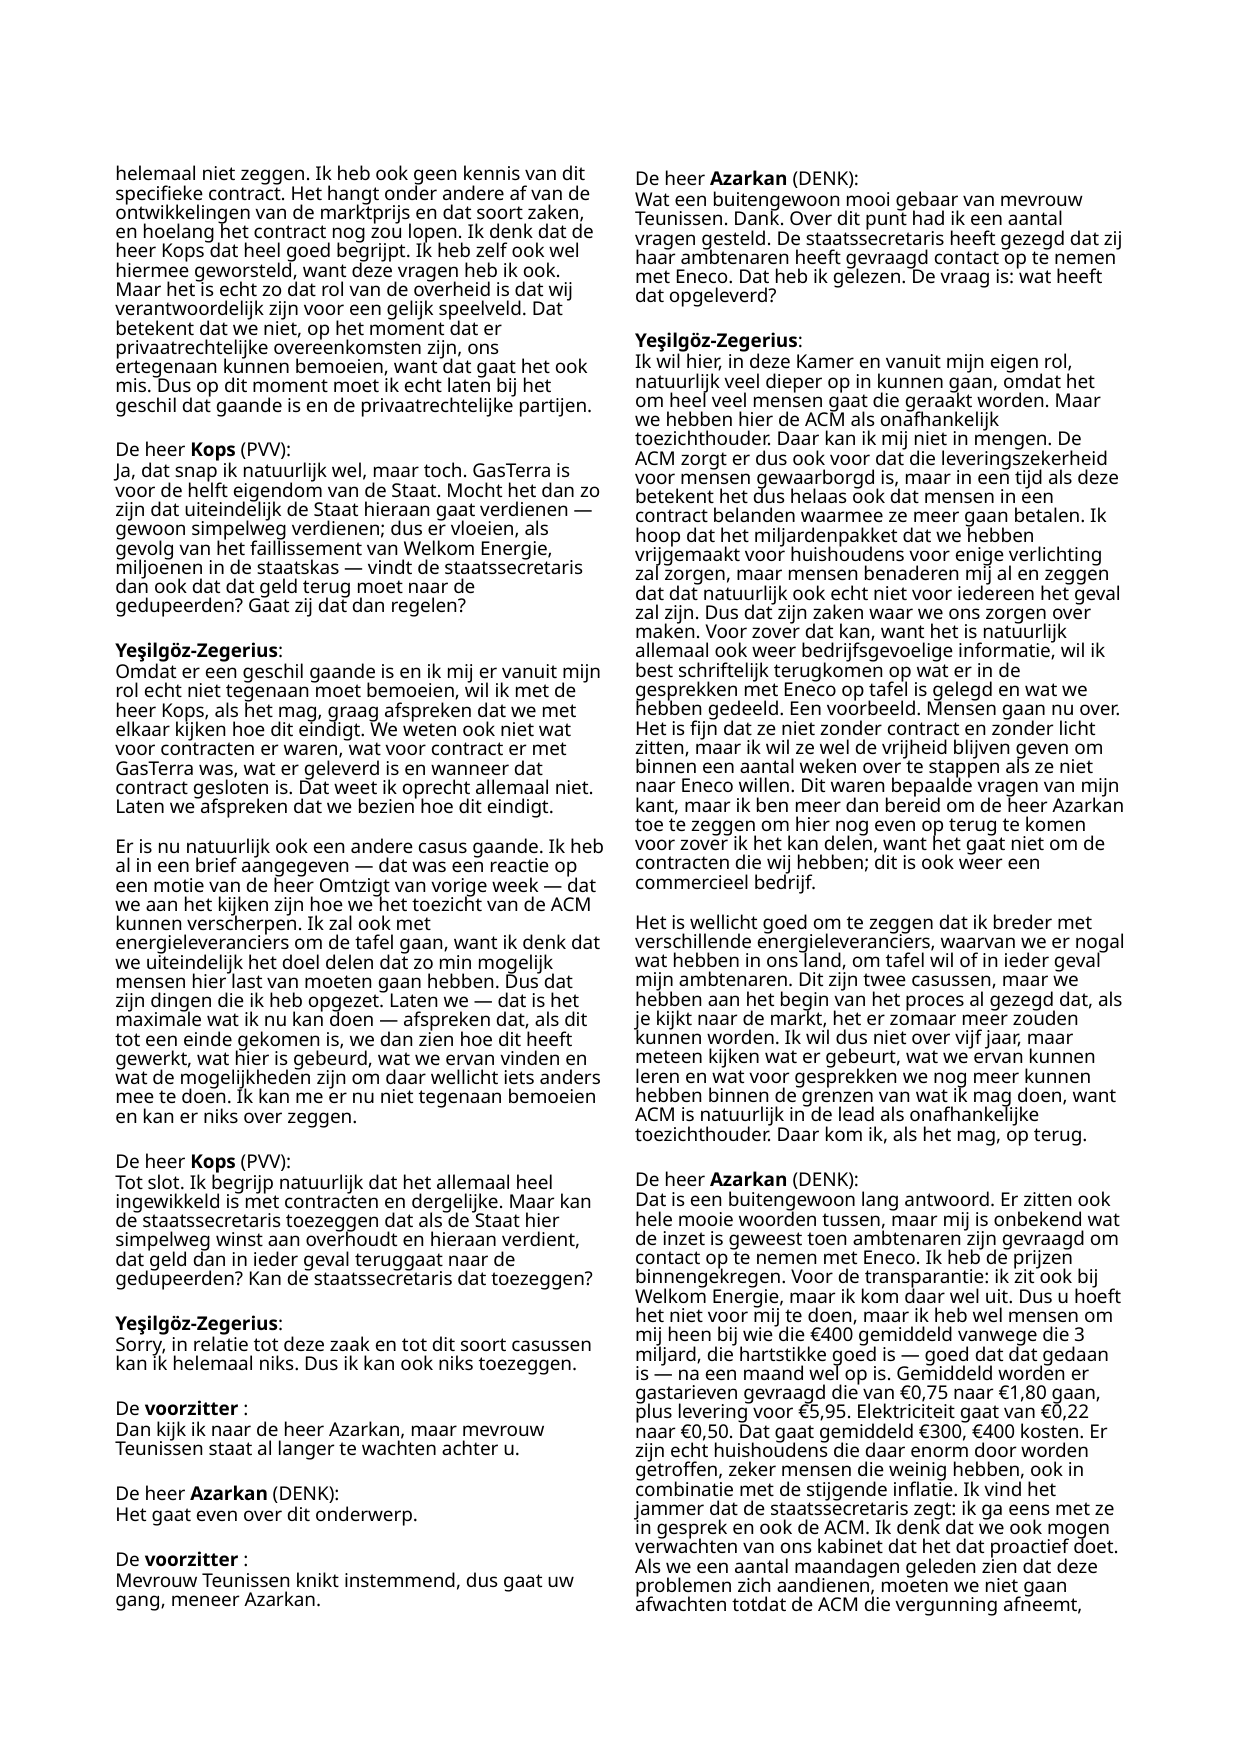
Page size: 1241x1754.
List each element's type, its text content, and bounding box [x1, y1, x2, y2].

text De voorzitter : [115, 1395, 605, 1421]
text Ja, dat snap ik natuurlijk wel, maar toch. GasTerra is voor de helft eigendom van de Staat. Mocht het dan zo zijn dat uiteindelijk de Staat hieraan gaat verdienen — gewoon simpelweg verdienen; dus er vloeien, als gevolg van het faillissement van Welkom Energie, miljoenen in de staatskas — vindt de staatssecretaris dan ook dat dat geld terug moet naar de gedupeerden? Gaat zij dat dan regelen? [115, 462, 605, 617]
text helemaal niet zeggen. Ik heb ook geen kennis van dit specifieke contract. Het hangt onder andere af van de ontwikkelingen van de marktprijs en dat soort zaken, en hoelang het contract nog zou lopen. Ik denk dat de heer Kops dat heel goed begrijpt. Ik heb zelf ook wel hiermee geworsteld, want deze vragen heb ik ook. Maar het is echt zo dat rol van de overheid is dat wij verantwoordelijk zijn voor een gelijk speelveld. Dat betekent dat we niet, op het moment dat er privaatrechtelijke overeenkomsten zijn, ons ertegenaan kunnen bemoeien, want dat gaat het ook mis. Dus op dit moment moet ik echt laten bij het geschil dat gaande is en de privaatrechtelijke partijen. [115, 165, 605, 416]
text Dat is een buitengewoon lang antwoord. Er zitten ook hele mooie woorden tussen, maar mij is onbekend wat de inzet is geweest toen ambtenaren zijn gevraagd om contact op te nemen met Eneco. Ik heb de prijzen binnengekregen. Voor de transparantie: ik zit ook bij Welkom Energie, maar ik kom daar wel uit. Dus u hoeft het niet voor mij te doen, maar ik heb wel mensen om mij heen bij wie die €400 gemiddeld vanwege die 3 miljard, die hartstikke goed is — goed dat dat gedaan is — na een maand wel op is. Gemiddeld worden er gastarieven gevraagd die van €0,75 naar €1,80 gaan, plus levering voor €5,95. Elektriciteit gaat van €0,22 naar €0,50. Dat gaat gemiddeld €300, €400 kosten. Er zijn echt huishoudens die daar enorm door worden getroffen, zeker mensen die weinig hebben, ook in combinatie met de stijgende inflatie. Ik vind het jammer dat de staatssecretaris zegt: ik ga eens met ze in gesprek en ook de ACM. Ik denk dat we ook mogen verwachten van ons kabinet dat het dat proactief doet. Als we een aantal maandagen geleden zien dat deze problemen zich aandienen, moeten we niet gaan afwachten totdat de ACM die vergunning afneemt, [635, 1191, 1125, 1615]
text Tot slot. Ik begrijp natuurlijk dat het allemaal heel ingewikkeld is met contracten en dergelijke. Maar kan de staatssecretaris toezeggen dat als de Staat hier simpelweg winst aan overhoudt en hieraan verdient, dat geld dan in ieder geval teruggaat naar de gedupeerden? Kan de staatssecretaris dat toezeggen? [115, 1174, 605, 1289]
text Yeşilgöz-Zegerius: [115, 1310, 605, 1336]
text Er is nu natuurlijk ook een andere casus gaande. Ik heb al in een brief aangegeven — dat was een reactie op een motie van de heer Omtzigt van vorige week — dat we aan het kijken zijn hoe we het toezicht van de ACM kunnen verscherpen. Ik zal ook met energieleveranciers om de tafel gaan, want ik denk dat we uiteindelijk het doel delen dat zo min mogelijk mensen hier last van moeten gaan hebben. Dus dat zijn dingen die ik heb opgezet. Laten we — dat is het maximale wat ik nu kan doen — afspreken dat, als dit tot een einde gekomen is, we dan zien hoe dit heeft gewerkt, wat hier is gebeurd, wat we ervan vinden en wat de mogelijkheden zijn om daar wellicht iets anders mee te doen. Ik kan me er nu niet tegenaan bemoeien en kan er niks over zeggen. [115, 838, 605, 1127]
text De heer Azarkan (DENK): [635, 165, 1125, 191]
text Het is wellicht goed om te zeggen dat ik breder met verschillende energieleveranciers, waarvan we er nogal wat hebben in ons land, om tafel wil of in ieder geval mijn ambtenaren. Dit zijn twee casussen, maar we hebben aan het begin van het proces al gezegd dat, als je kijkt naar de markt, het er zomaar meer zouden kunnen worden. Ik wil dus niet over vijf jaar, maar meteen kijken wat er gebeurt, wat we ervan kunnen leren en wat voor gesprekken we nog meer kunnen hebben binnen de grenzen van wat ik mag doen, want ACM is natuurlijk in de lead als onafhankelijke toezichthouder. Daar kom ik, als het mag, op terug. [635, 914, 1125, 1145]
text Ik wil hier, in deze Kamer en vanuit mijn eigen rol, natuurlijk veel dieper op in kunnen gaan, omdat het om heel veel mensen gaat die geraakt worden. Maar we hebben hier de ACM als onafhankelijk toezichthouder. Daar kan ik mij niet in mengen. De ACM zorgt er dus ook voor dat die leveringszekerheid voor mensen gewaarborgd is, maar in een tijd als deze betekent het dus helaas ook dat mensen in een contract belanden waarmee ze meer gaan betalen. Ik hoop dat het miljardenpakket dat we hebben vrijgemaakt voor huishoudens voor enige verlichting zal zorgen, maar mensen benaderen mij al en zeggen dat dat natuurlijk ook echt niet voor iedereen het geval zal zijn. Dus dat zijn zaken waar we ons zorgen over maken. Voor zover dat kan, want het is natuurlijk allemaal ook weer bedrijfsgevoelige informatie, wil ik best schriftelijk terugkomen op wat er in de gesprekken met Eneco op tafel is gelegd en wat we hebben gedeeld. Een voorbeeld. Mensen gaan nu over. Het is fijn dat ze niet zonder contract en zonder licht zitten, maar ik wil ze wel de vrijheid blijven geven om binnen een aantal weken over te stappen als ze niet naar Eneco willen. Dit waren bepaalde vragen van mijn kant, maar ik ben meer dan bereid om de heer Azarkan toe te zeggen om hier nog even op terug te komen voor zover ik het kan delen, want het gaat niet om de contracten die wij hebben; dit is ook weer een commercieel bedrijf. [635, 353, 1125, 893]
text Dan kijk ik naar de heer Azarkan, maar mevrouw Teunissen staat al langer te wachten achter u. [115, 1421, 605, 1459]
text De heer Azarkan (DENK): [635, 1166, 1125, 1191]
text De heer Kops (PVV): [115, 1148, 605, 1174]
text Omdat er een geschil gaande is en ik mij er vanuit mijn rol echt niet tegenaan moet bemoeien, wil ik met de heer Kops, als het mag, graag afspreken dat we met elkaar kijken hoe dit eindigt. We weten ook niet wat voor contracten er waren, wat voor contract er met GasTerra was, wat er geleverd is en wanneer dat contract gesloten is. Dat weet ik oprecht allemaal niet. Laten we afspreken dat we bezien hoe dit eindigt. [115, 663, 605, 817]
text De heer Kops (PVV): [115, 437, 605, 462]
text Yeşilgöz-Zegerius: [635, 328, 1125, 353]
text Yeşilgöz-Zegerius: [115, 637, 605, 663]
text Wat een buitengewoon mooi gebaar van mevrouw Teunissen. Dank. Over dit punt had ik een aantal vragen gesteld. De staatssecretaris heeft gezegd dat zij haar ambtenaren heeft gevraagd contact op te nemen met Eneco. Dat heb ik gelezen. De vraag is: wat heeft dat opgeleverd? [635, 191, 1125, 307]
text Het gaat even over dit onderwerp. [115, 1506, 605, 1525]
text De heer Azarkan (DENK): [115, 1480, 605, 1506]
text Mevrouw Teunissen knikt instemmend, dus gaat uw gang, meneer Azarkan. [115, 1572, 605, 1610]
text Sorry, in relatie tot deze zaak en tot dit soort casussen kan ik helemaal niks. Dus ik kan ook niks toezeggen. [115, 1336, 605, 1374]
text De voorzitter : [115, 1546, 605, 1572]
